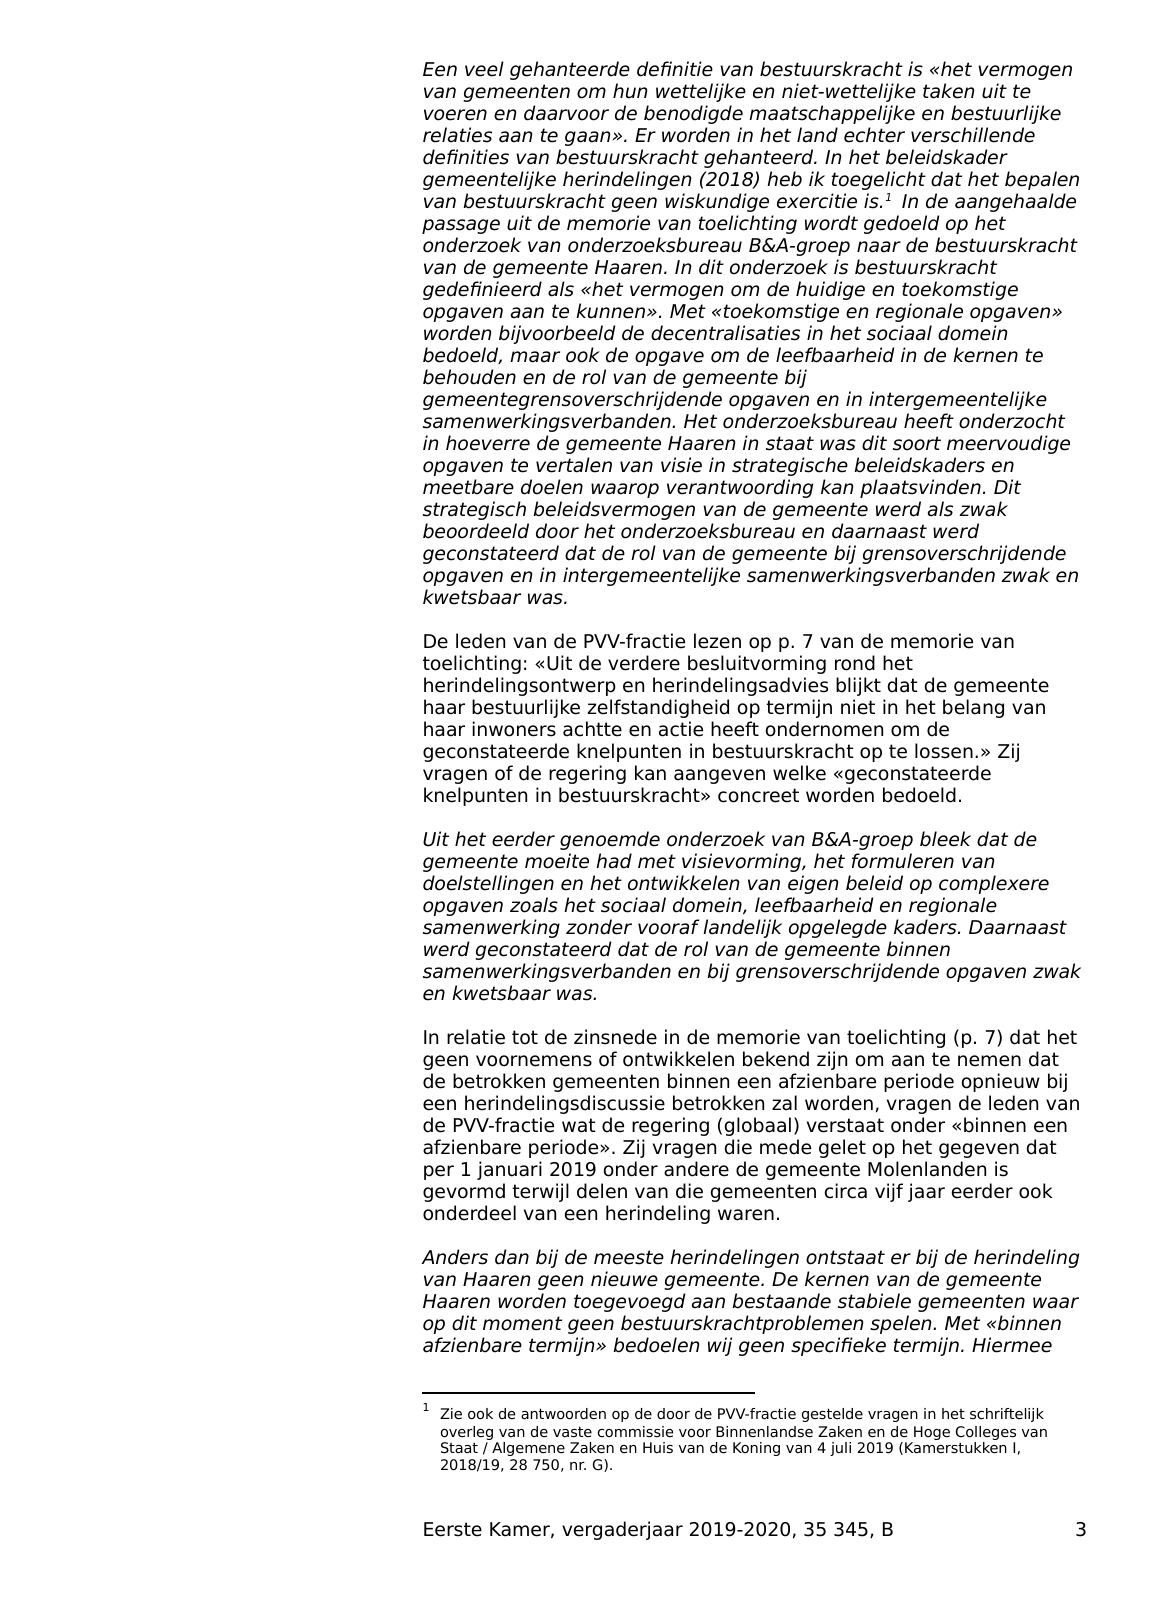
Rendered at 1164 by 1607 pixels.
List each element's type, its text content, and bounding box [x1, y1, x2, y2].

text De leden van de PVV-fractie lezen op p. 7 van de memorie van toelichting: «Uit de verdere besluitvorming rond het herindelingsontwerp en herindelingsadvies blijkt dat de gemeente haar bestuurlijke zelfstandigheid op termijn niet in het belang van haar inwoners achtte en actie heeft ondernomen om de geconstateerde knelpunten in bestuurskracht op te lossen.» Zij vragen of de regering kan aangeven welke «geconstateerde knelpunten in bestuurskracht» concreet worden bedoeld. [422, 631, 1087, 807]
text Zie ook de antwoorden op de door de PVV-fractie gestelde vragen in het schriftelijk overleg van de vaste commissie voor Binnenlandse Zaken en de Hoge Colleges van Staat / Algemene Zaken en Huis van de Koning van 4 juli 2019 (Kamerstukken I, 2018/19, 28 750, nr. G). [422, 1402, 1087, 1474]
text Anders dan bij de meeste herindelingen ontstaat er bij de herindeling van Haaren geen nieuwe gemeente. De kernen van de gemeente Haaren worden toegevoegd aan bestaande stabiele gemeenten waar op dit moment geen bestuurskrachtproblemen spelen. Met «binnen afzienbare termijn» bedoelen wij geen specifieke termijn. Hiermee [422, 1247, 1087, 1357]
text Uit het eerder genoemde onderzoek van B&A-groep bleek dat de gemeente moeite had met visievorming, het formuleren van doelstellingen en het ontwikkelen van eigen beleid op complexere opgaven zoals het sociaal domein, leefbaarheid en regionale samenwerking zonder vooraf landelijk opgelegde kaders. Daarnaast werd geconstateerd dat de rol van de gemeente binnen samenwerkingsverbanden en bij grensoverschrijdende opgaven zwak en kwetsbaar was. [422, 829, 1087, 1004]
text Een veel gehanteerde definitie van bestuurskracht is «het vermogen van gemeenten om hun wettelijke en niet-wettelijke taken uit te voeren en daarvoor de benodigde maatschappelijke en bestuurlijke relaties aan te gaan». Er worden in het land echter verschillende definities van bestuurskracht gehanteerd. In het beleidskader gemeentelijke herindelingen (2018) heb ik toegelicht dat het bepalen van bestuurskracht geen wiskundige exercitie is. In de aangehaalde passage uit de memorie van toelichting wordt gedoeld op het onderzoek van onderzoeksbureau B&A-groep naar de bestuurskracht van de gemeente Haaren. In dit onderzoek is bestuurskracht gedefinieerd als «het vermogen om de huidige en toekomstige opgaven aan te kunnen». Met «toekomstige en regionale opgaven» worden bijvoorbeeld de decentralisaties in het sociaal domein bedoeld, maar ook de opgave om de leefbaarheid in de kernen te behouden en de rol van de gemeente bij gemeentegrensoverschrijdende opgaven en in intergemeentelijke samenwerkingsverbanden. Het onderzoeksbureau heeft onderzocht in hoeverre de gemeente Haaren in staat was dit soort meervoudige opgaven te vertalen van visie in strategische beleidskaders en meetbare doelen waarop verantwoording kan plaatsvinden. Dit strategisch beleidsvermogen van de gemeente werd als zwak beoordeeld door het onderzoeksbureau en daarnaast werd geconstateerd dat de rol van de gemeente bij grensoverschrijdende opgaven en in intergemeentelijke samenwerkingsverbanden zwak en kwetsbaar was. [422, 59, 1087, 608]
text In relatie tot de zinsnede in de memorie van toelichting (p. 7) dat het geen voornemens of ontwikkelen bekend zijn om aan te nemen dat de betrokken gemeenten binnen een afzienbare periode opnieuw bij een herindelingsdiscussie betrokken zal worden, vragen de leden van de PVV-fractie wat de regering (globaal) verstaat onder «binnen een afzienbare periode». Zij vragen die mede gelet op het gegeven dat per 1 januari 2019 onder andere de gemeente Molenlanden is gevormd terwijl delen van die gemeenten circa vijf jaar eerder ook onderdeel van een herindeling waren. [422, 1027, 1087, 1224]
